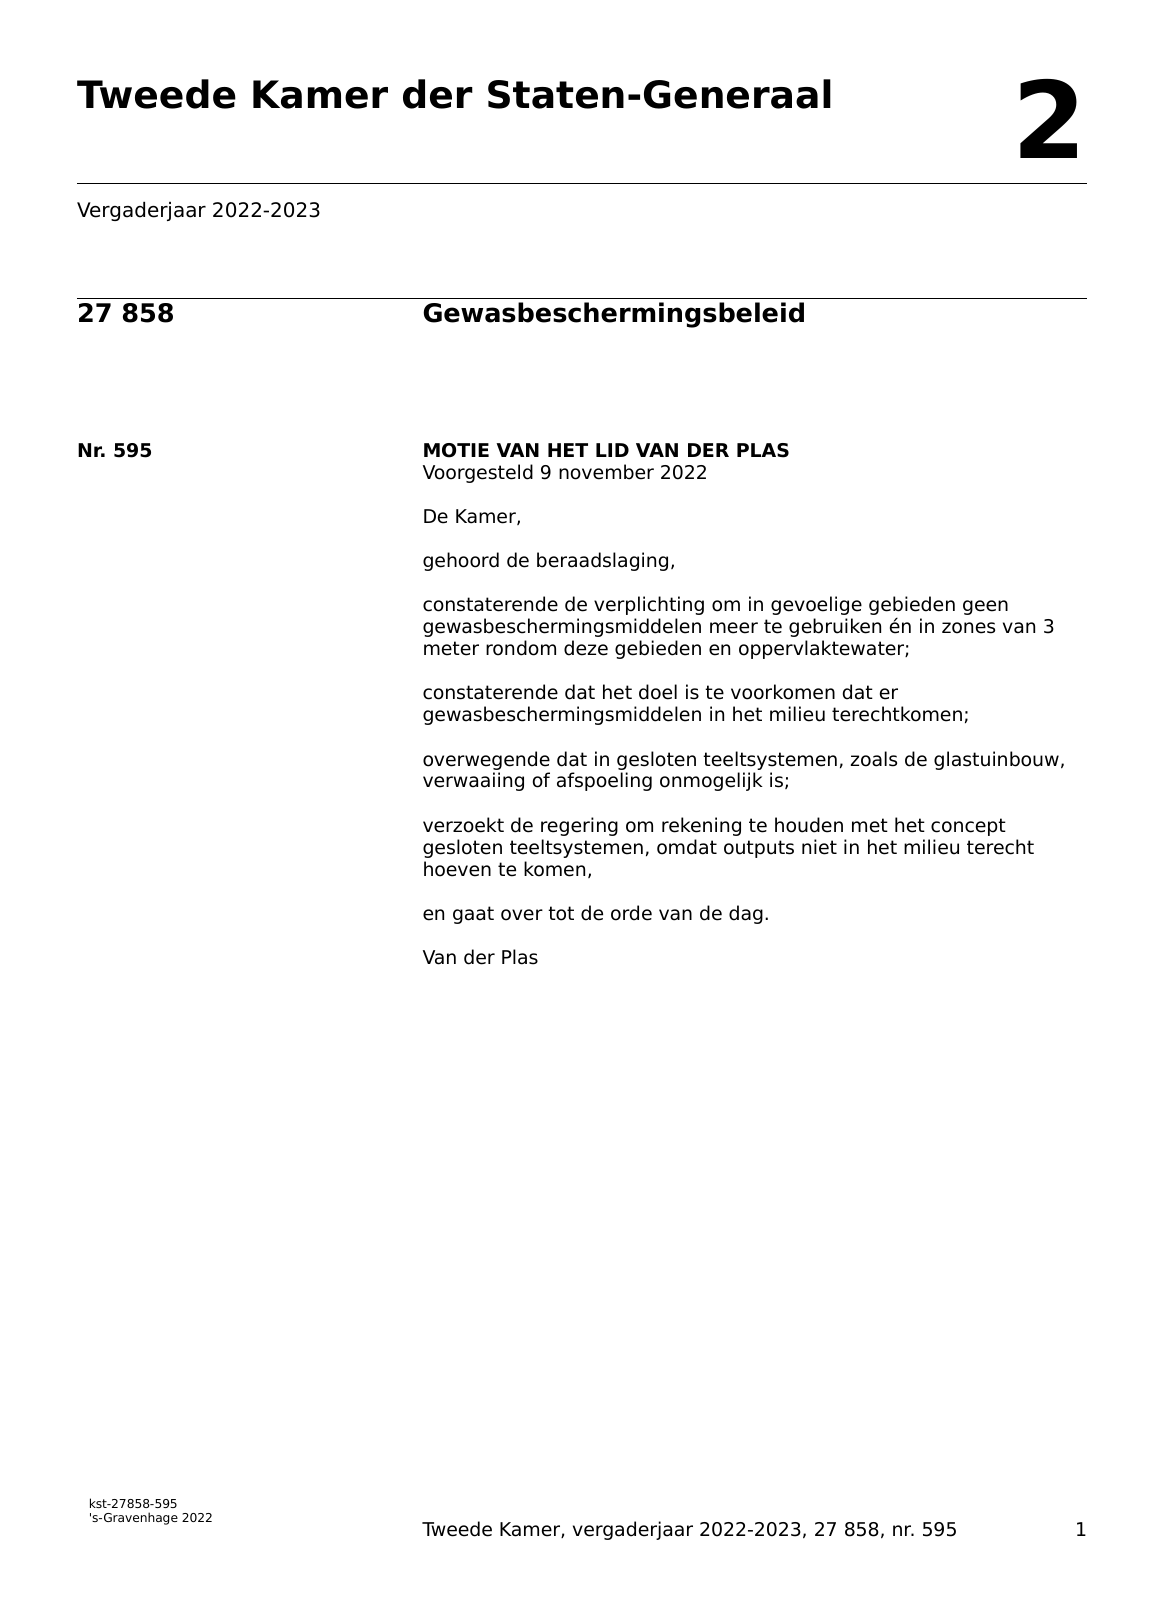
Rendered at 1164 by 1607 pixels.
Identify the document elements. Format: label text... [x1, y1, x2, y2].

text Voorgesteld 9 november 2022 [422, 462, 1087, 484]
text en gaat over tot de orde van de dag. [422, 903, 1087, 925]
text constaterende de verplichting om in gevoelige gebieden geen gewasbeschermingsmiddelen meer te gebruiken én in zones van 3 meter rondom deze gebieden en oppervlaktewater; [422, 594, 1087, 660]
table_cell Vergaderjaar 2022-2023 [77, 184, 1087, 298]
text overwegende dat in gesloten teeltsystemen, zoals de glastuinbouw, verwaaiing of afspoeling onmogelijk is; [422, 748, 1087, 792]
subtitle Nr. 595 MOTIE VAN HET LID VAN DER PLAS [77, 440, 1087, 462]
text gehoord de beraadslaging, [422, 550, 1087, 572]
text kst-27858-595 [88, 1497, 323, 1511]
text constaterende dat het doel is te voorkomen dat er gewasbeschermingsmiddelen in het milieu terechtkomen; [422, 682, 1087, 726]
text De Kamer, [422, 506, 1087, 528]
table_header 2 [886, 59, 1087, 183]
table_header Tweede Kamer der Staten-Generaal [77, 59, 886, 183]
text Van der Plas [422, 947, 1087, 969]
text verzoekt de regering om rekening te houden met het concept gesloten teeltsystemen, omdat outputs niet in het milieu terecht hoeven te komen, [422, 814, 1087, 881]
subtitle 27 858 Gewasbeschermingsbeleid [77, 299, 1087, 329]
text 's-Gravenhage 2022 [88, 1511, 323, 1525]
